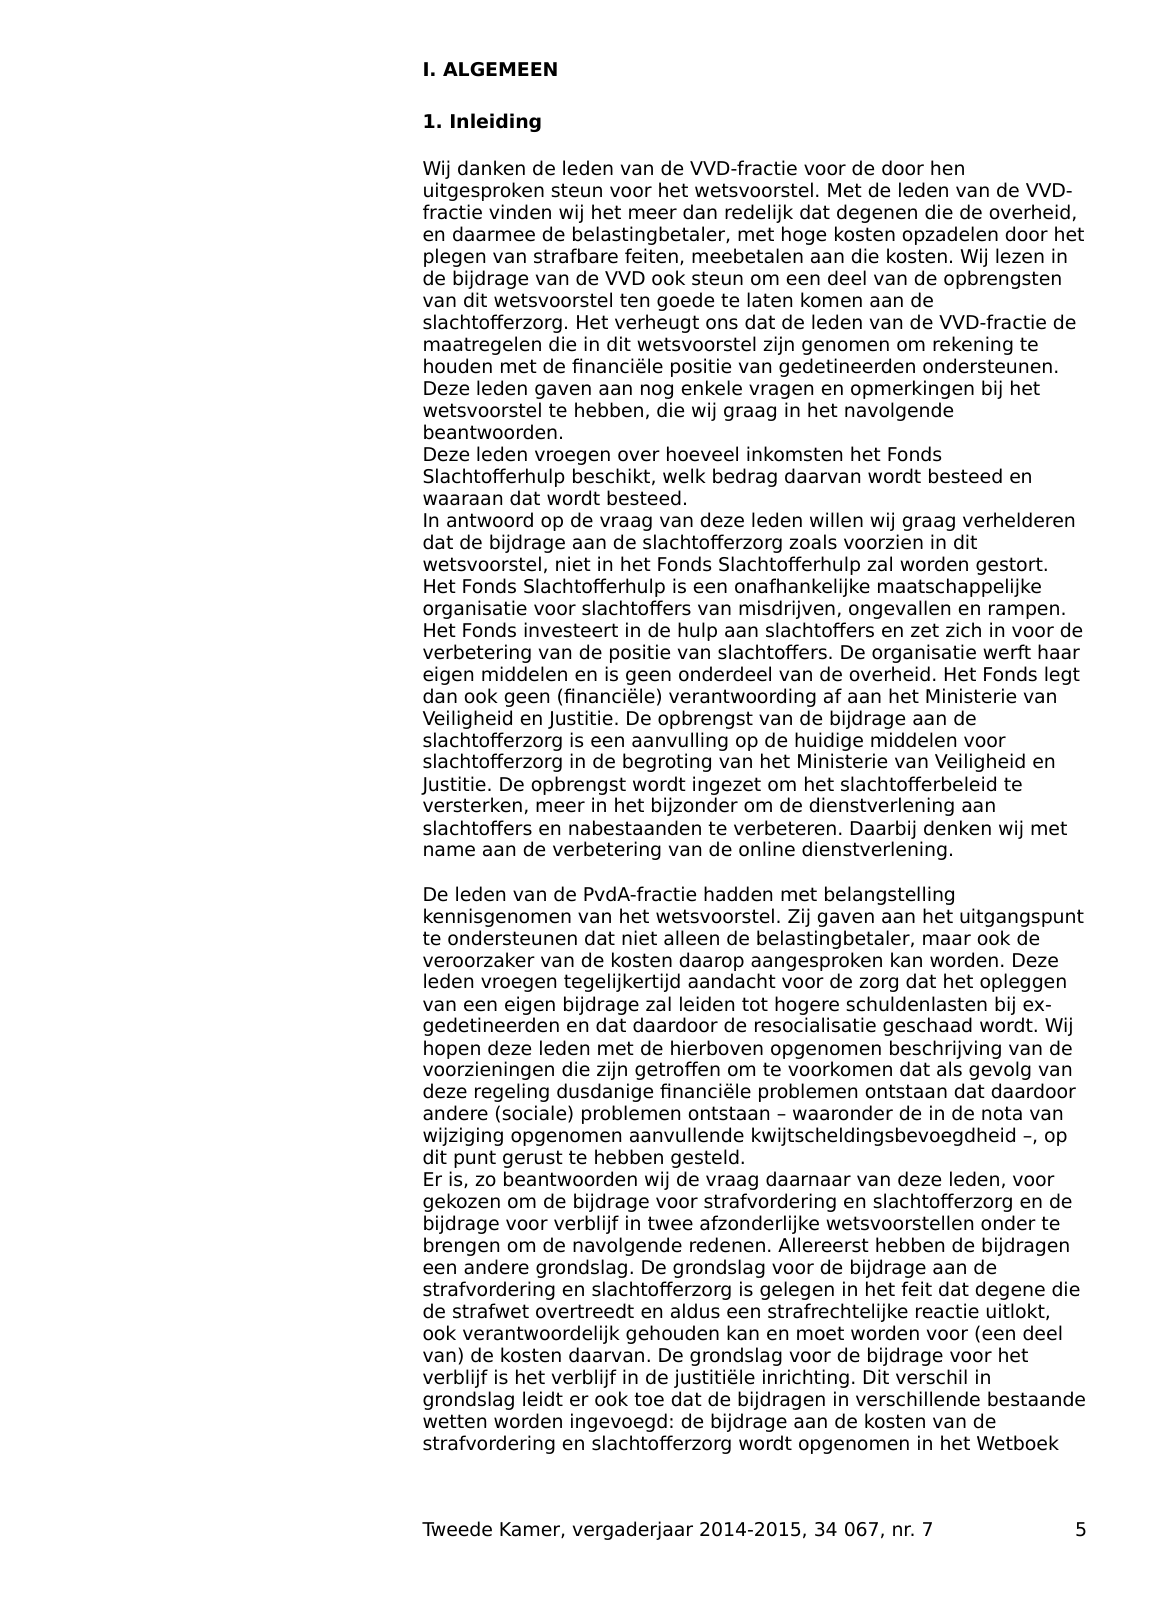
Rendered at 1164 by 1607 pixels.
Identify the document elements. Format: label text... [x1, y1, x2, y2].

subtitle 1. Inleiding [422, 111, 1087, 133]
text Wij danken de leden van de VVD-fractie voor de door hen uitgesproken steun voor het wetsvoorstel. Met de leden van de VVD-fractie vinden wij het meer dan redelijk dat degenen die de overheid, en daarmee de belastingbetaler, met hoge kosten opzadelen door het plegen van strafbare feiten, meebetalen aan die kosten. Wij lezen in de bijdrage van de VVD ook steun om een deel van de opbrengsten van dit wetsvoorstel ten goede te laten komen aan de slachtofferzorg. Het verheugt ons dat de leden van de VVD-fractie de maatregelen die in dit wetsvoorstel zijn genomen om rekening te houden met de financiële positie van gedetineerden ondersteunen. [422, 158, 1087, 378]
text Deze leden vroegen over hoeveel inkomsten het Fonds Slachtofferhulp beschikt, welk bedrag daarvan wordt besteed en waaraan dat wordt besteed. [422, 444, 1087, 510]
subtitle I. ALGEMEEN [422, 59, 1087, 81]
text Er is, zo beantwoorden wij de vraag daarnaar van deze leden, voor gekozen om de bijdrage voor strafvordering en slachtofferzorg en de bijdrage voor verblijf in twee afzonderlijke wetsvoorstellen onder te brengen om de navolgende redenen. Allereerst hebben de bijdragen een andere grondslag. De grondslag voor de bijdrage aan de strafvordering en slachtofferzorg is gelegen in het feit dat degene die de strafwet overtreedt en aldus een strafrechtelijke reactie uitlokt, ook verantwoordelijk gehouden kan en moet worden voor (een deel van) de kosten daarvan. De grondslag voor de bijdrage voor het verblijf is het verblijf in de justitiële inrichting. Dit verschil in grondslag leidt er ook toe dat de bijdragen in verschillende bestaande wetten worden ingevoegd: de bijdrage aan de kosten van de strafvordering en slachtofferzorg wordt opgenomen in het Wetboek [422, 1169, 1087, 1455]
text Deze leden gaven aan nog enkele vragen en opmerkingen bij het wetsvoorstel te hebben, die wij graag in het navolgende beantwoorden. [422, 378, 1087, 444]
text In antwoord op de vraag van deze leden willen wij graag verhelderen dat de bijdrage aan de slachtofferzorg zoals voorzien in dit wetsvoorstel, niet in het Fonds Slachtofferhulp zal worden gestort. Het Fonds Slachtofferhulp is een onafhankelijke maatschappelijke organisatie voor slachtoffers van misdrijven, ongevallen en rampen. Het Fonds investeert in de hulp aan slachtoffers en zet zich in voor de verbetering van de positie van slachtoffers. De organisatie werft haar eigen middelen en is geen onderdeel van de overheid. Het Fonds legt dan ook geen (financiële) verantwoording af aan het Ministerie van Veiligheid en Justitie. De opbrengst van de bijdrage aan de slachtofferzorg is een aanvulling op de huidige middelen voor slachtofferzorg in de begroting van het Ministerie van Veiligheid en Justitie. De opbrengst wordt ingezet om het slachtofferbeleid te versterken, meer in het bijzonder om de dienstverlening aan slachtoffers en nabestaanden te verbeteren. Daarbij denken wij met name aan de verbetering van de online dienstverlening. [422, 510, 1087, 861]
text De leden van de PvdA-fractie hadden met belangstelling kennisgenomen van het wetsvoorstel. Zij gaven aan het uitgangspunt te ondersteunen dat niet alleen de belastingbetaler, maar ook de veroorzaker van de kosten daarop aangesproken kan worden. Deze leden vroegen tegelijkertijd aandacht voor de zorg dat het opleggen van een eigen bijdrage zal leiden tot hogere schuldenlasten bij ex-gedetineerden en dat daardoor de resocialisatie geschaad wordt. Wij hopen deze leden met de hierboven opgenomen beschrijving van de voorzieningen die zijn getroffen om te voorkomen dat als gevolg van deze regeling dusdanige financiële problemen ontstaan dat daardoor andere (sociale) problemen ontstaan – waaronder de in de nota van wijziging opgenomen aanvullende kwijtscheldingsbevoegdheid –, op dit punt gerust te hebben gesteld. [422, 883, 1087, 1169]
